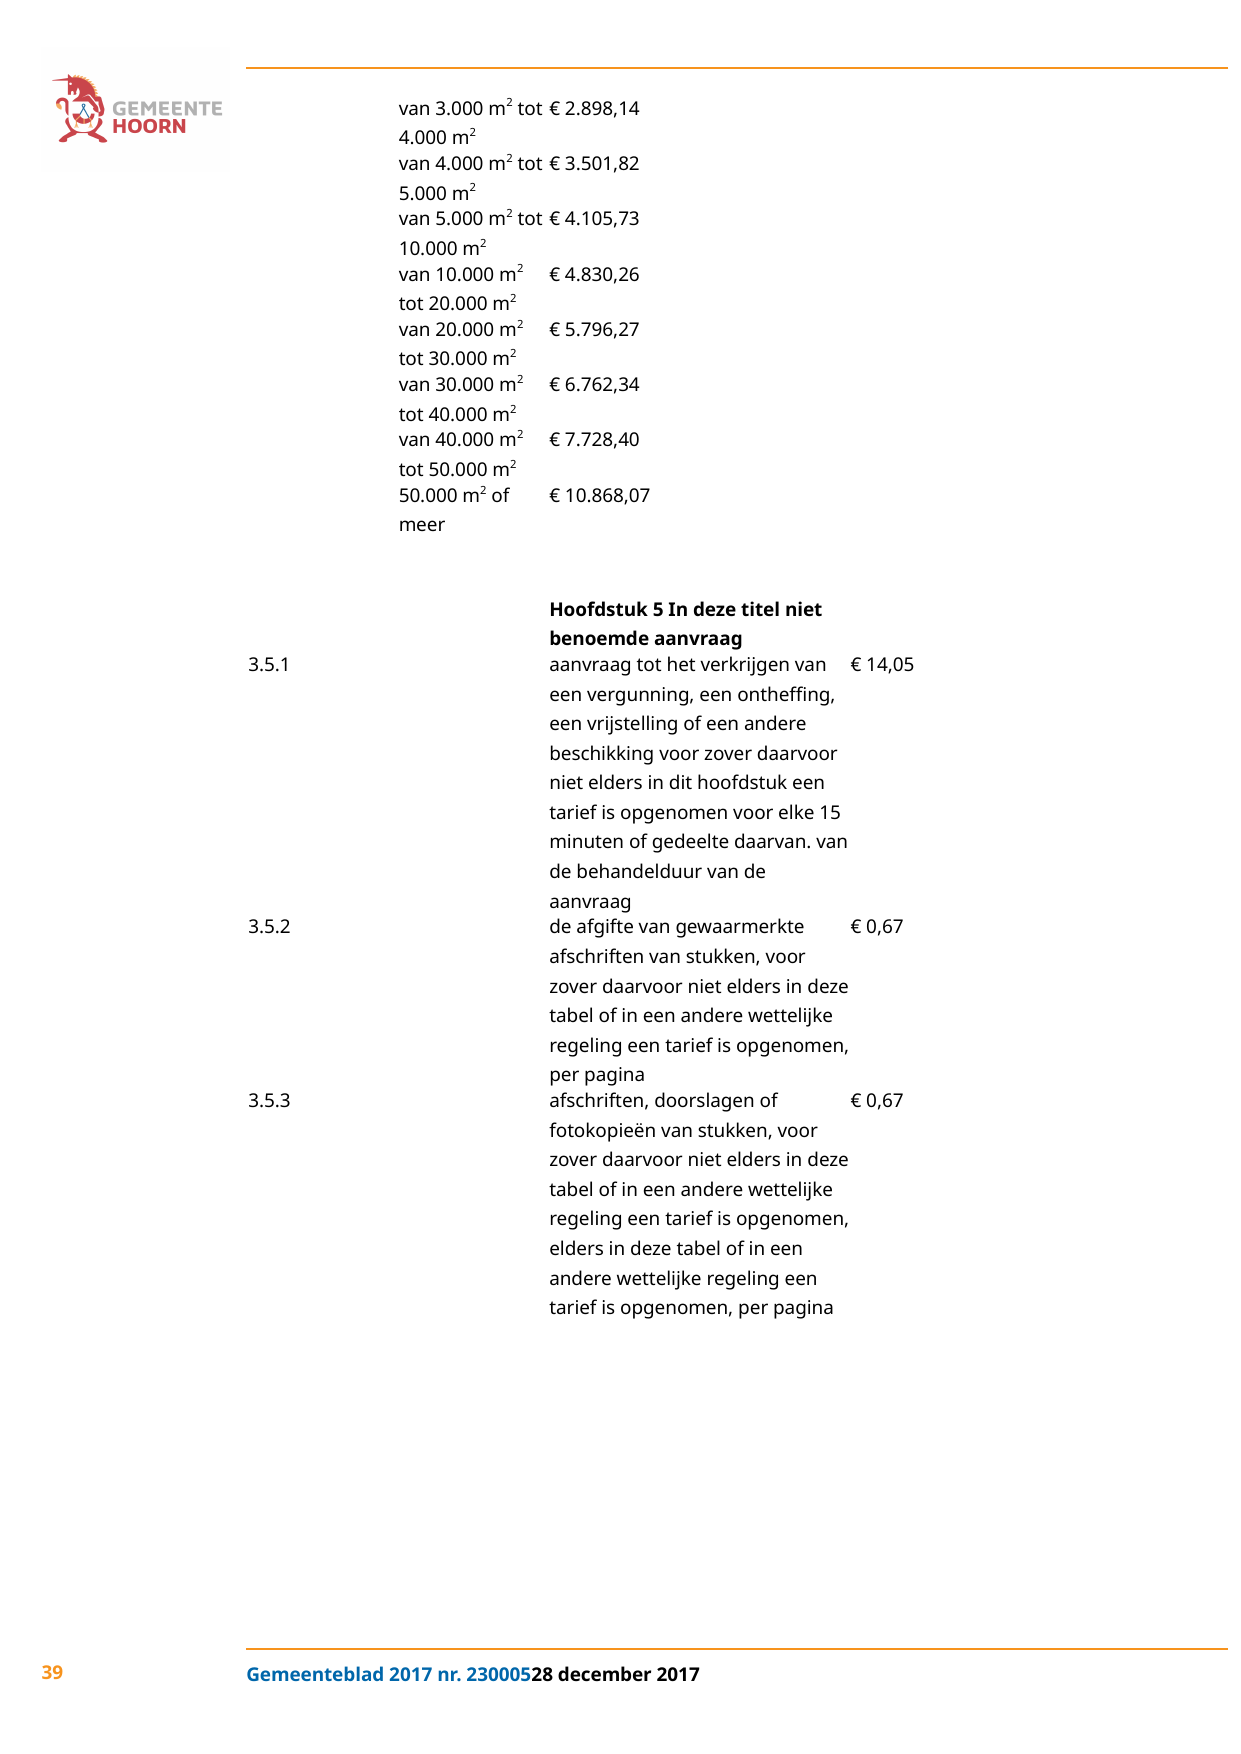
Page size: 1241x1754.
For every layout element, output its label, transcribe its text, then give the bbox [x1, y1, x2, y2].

picture [41, 47, 231, 172]
table_cell € 10.868,07 [549, 482, 700, 537]
table_cell € 2.898,14 [549, 95, 700, 150]
table_cell [248, 150, 398, 205]
table_cell [248, 371, 398, 427]
table_cell [248, 95, 398, 150]
table_cell [248, 261, 398, 316]
table_cell [248, 537, 398, 563]
table_cell aanvraag tot het verkrijgen van een vergunning, een ontheffing, een vrijstelling of een andere beschikking voor zover daarvoor niet elders in dit hoofdstuk een tarief is opgenomen voor elke 15 minuten of gedeelte daarvan. van de behandelduur van de aanvraag [549, 651, 850, 914]
table_cell van 4.000 m2 tot 5.000 m2 [399, 150, 549, 205]
table_header [850, 596, 1152, 651]
table_header Hoofdstuk 5 In deze titel niet benoemde aanvraag [549, 596, 850, 651]
table_cell [248, 316, 398, 371]
table_cell 3.5.3 [248, 1087, 549, 1320]
table_cell de afgifte van gewaarmerkte afschriften van stukken, voor zover daarvoor niet elders in deze tabel of in een andere wettelijke regeling een tarief is opgenomen, per pagina [549, 914, 850, 1087]
table_cell 50.000 m2 of meer [399, 482, 549, 537]
table_cell afschriften, doorslagen of fotokopieën van stukken, voor zover daarvoor niet elders in deze tabel of in een andere wettelijke regeling een tarief is opgenomen, elders in deze tabel of in een andere wettelijke regeling een tarief is opgenomen, per pagina [549, 1087, 850, 1320]
table_cell van 3.000 m2 tot 4.000 m2 [399, 95, 549, 150]
table_cell van 20.000 m2 tot 30.000 m2 [399, 316, 549, 371]
table_cell [248, 427, 398, 482]
table_header [248, 596, 549, 651]
table_cell [248, 205, 398, 261]
table_cell € 3.501,82 [549, 150, 700, 205]
table_cell € 7.728,40 [549, 427, 700, 482]
table_cell [248, 482, 398, 537]
table_cell van 30.000 m2 tot 40.000 m2 [399, 371, 549, 427]
table_cell € 6.762,34 [549, 371, 700, 427]
table_cell van 10.000 m2 tot 20.000 m2 [399, 261, 549, 316]
table_cell 3.5.2 [248, 914, 549, 1087]
table_cell € 4.105,73 [549, 205, 700, 261]
table_cell [549, 537, 700, 563]
table_cell € 14,05 [850, 651, 1152, 914]
table_cell € 0,67 [850, 1087, 1152, 1320]
table_cell € 0,67 [850, 914, 1152, 1087]
table_cell € 4.830,26 [549, 261, 700, 316]
table_cell € 5.796,27 [549, 316, 700, 371]
table_cell [399, 537, 549, 563]
table_cell 3.5.1 [248, 651, 549, 914]
table_cell van 5.000 m2 tot 10.000 m2 [399, 205, 549, 261]
table_cell van 40.000 m2 tot 50.000 m2 [399, 427, 549, 482]
